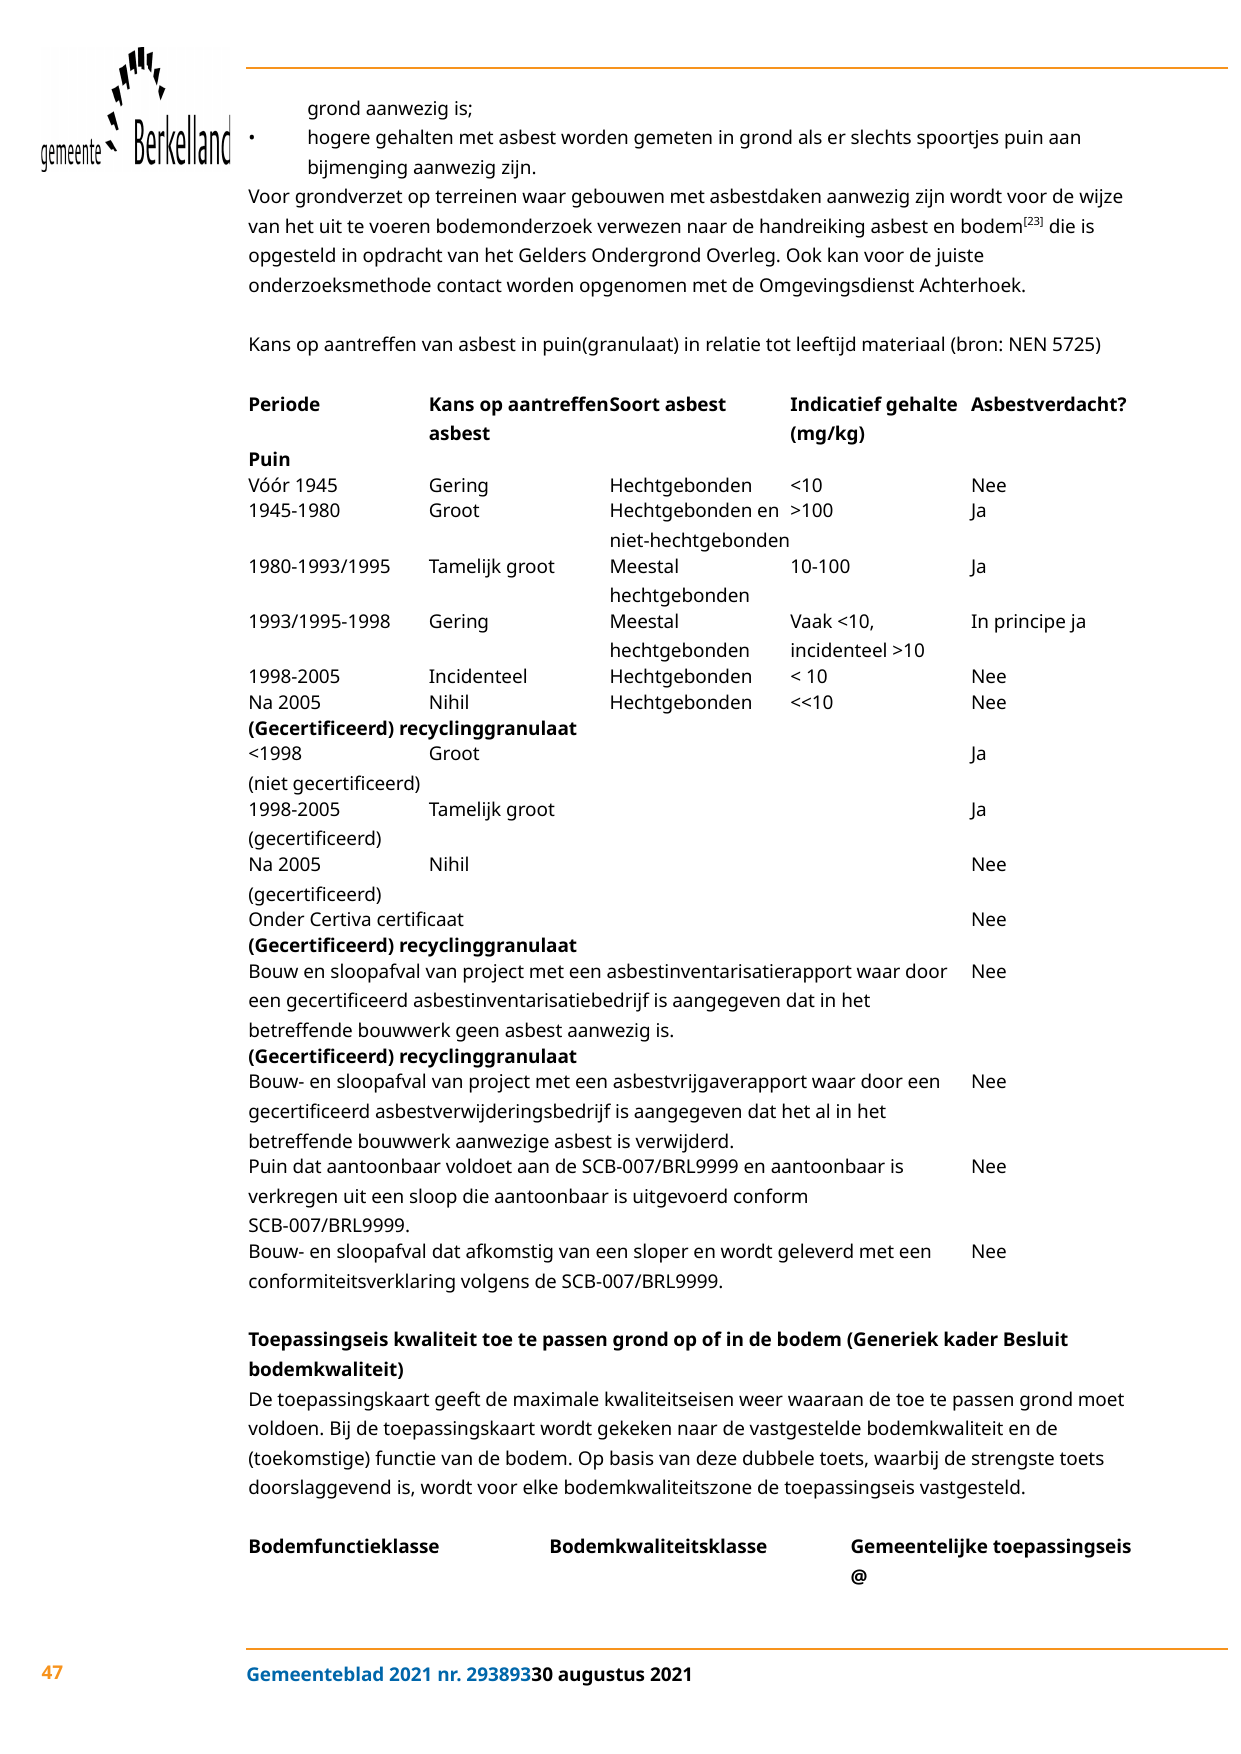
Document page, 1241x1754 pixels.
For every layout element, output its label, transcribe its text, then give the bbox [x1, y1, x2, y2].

table_cell 1998-2005 [248, 664, 429, 689]
table_cell 10-100 [790, 553, 971, 608]
table_cell < 10 [790, 664, 971, 689]
table_cell <<10 [790, 689, 971, 715]
table_cell Ja [971, 741, 1152, 796]
text Toepassingseis kwaliteit toe te passen grond op of in de bodem (Generiek kader Besluit bodemkwaliteit) [248, 1327, 1152, 1382]
table_cell <10 [790, 472, 971, 497]
table_header Periode [248, 391, 429, 446]
table_cell Bouw- en sloopafval van project met een asbestvrijgaverapport waar door een gecertificeerd asbestverwijderingsbedrijf is aangegeven dat het al in het betreffende bouwwerk aanwezige asbest is verwijderd. [248, 1069, 971, 1153]
table_cell Bouw en sloopafval van project met een asbestinventarisatierapport waar door een gecertificeerd asbestinventarisatiebedrijf is aangegeven dat in het betreffende bouwwerk geen asbest aanwezig is. [248, 958, 971, 1043]
table_cell Tamelijk groot [429, 796, 609, 851]
table_cell In principe ja [971, 608, 1152, 663]
table_header Soort asbest [609, 391, 790, 446]
table_cell Groot [429, 498, 609, 553]
table_cell Meestal hechtgebonden [609, 608, 790, 663]
list hogere gehalten met asbest worden gemeten in grond als er slechts spoortjes puin aan bijmenging aanwezig zijn. [248, 124, 1152, 180]
table_header Bodemfunctieklasse [248, 1534, 549, 1589]
table_cell Hechtgebonden [609, 664, 790, 689]
table_cell Tamelijk groot [429, 553, 609, 608]
text Kans op aantreffen van asbest in puin(granulaat) in relatie tot leeftijd materiaal (bron: NEN 5725) [248, 331, 1152, 357]
table_cell 1993/1995-1998 [248, 608, 429, 663]
text Voor grondverzet op terreinen waar gebouwen met asbestdaken aanwezig zijn wordt voor de wijze van het uit te voeren bodemonderzoek verwezen naar de handreiking asbest en bodem[23] die is opgesteld in opdracht van het Gelders Ondergrond Overleg. Ook kan voor de juiste onderzoeksmethode contact worden opgenomen met de Omgevingsdienst Achterhoek. [248, 183, 1152, 298]
table_header Asbestverdacht? [971, 391, 1152, 446]
table_cell [609, 741, 790, 796]
table_cell Ja [971, 498, 1152, 553]
table_cell Nee [971, 958, 1152, 1043]
table_cell 1945-1980 [248, 498, 429, 553]
table_header Bodemkwaliteitsklasse [549, 1534, 850, 1589]
table_cell (Gecertificeerd) recyclinggranulaat [248, 715, 1152, 741]
table_cell <1998 (niet gecertificeerd) [248, 741, 429, 796]
table_cell Puin dat aantoonbaar voldoet aan de SCB-007/BRL9999 en aantoonbaar is verkregen uit een sloop die aantoonbaar is uitgevoerd conform SCB-007/BRL9999. [248, 1154, 971, 1238]
table_cell Nee [971, 851, 1152, 907]
table_cell Gering [429, 608, 609, 663]
table_cell Nihil [429, 851, 609, 907]
table_cell >100 [790, 498, 971, 553]
table_cell [609, 851, 790, 907]
list grond aanwezig is; [248, 95, 1152, 121]
table_cell Hechtgebonden en niet-hechtgebonden [609, 498, 790, 553]
table_cell Nee [971, 1069, 1152, 1153]
table_cell Bouw- en sloopafval dat afkomstig van een sloper en wordt geleverd met een conformiteitsverklaring volgens de SCB-007/BRL9999. [248, 1239, 971, 1294]
table_cell Vóór 1945 [248, 472, 429, 497]
table_cell Vaak <10, incidenteel >10 [790, 608, 971, 663]
table_cell Hechtgebonden [609, 689, 790, 715]
table_cell Onder Certiva certificaat [248, 907, 971, 932]
table_header Kans op aantreffen asbest [429, 391, 609, 446]
table_cell Nee [971, 1239, 1152, 1294]
table_cell Nee [971, 689, 1152, 715]
table_cell 1980-1993/1995 [248, 553, 429, 608]
table_cell [790, 851, 971, 907]
table_cell Puin [248, 446, 1152, 472]
table_cell [790, 796, 971, 851]
table_cell Na 2005 (gecertificeerd) [248, 851, 429, 907]
table_cell Nee [971, 1154, 1152, 1238]
table_cell Nihil [429, 689, 609, 715]
table_cell (Gecertificeerd) recyclinggranulaat [248, 932, 1152, 958]
table_cell Groot [429, 741, 609, 796]
table_cell Meestal hechtgebonden [609, 553, 790, 608]
table_cell Ja [971, 553, 1152, 608]
table_cell [609, 796, 790, 851]
table_header Gemeentelijke toepassingseis @ [850, 1534, 1152, 1589]
table_header Indicatief gehalte (mg/kg) [790, 391, 971, 446]
table_cell Incidenteel [429, 664, 609, 689]
table_cell Na 2005 [248, 689, 429, 715]
table_cell Nee [971, 664, 1152, 689]
table_cell 1998-2005 (gecertificeerd) [248, 796, 429, 851]
table_cell (Gecertificeerd) recyclinggranulaat [248, 1043, 1152, 1069]
table_cell Gering [429, 472, 609, 497]
table_cell [790, 741, 971, 796]
table_cell Nee [971, 907, 1152, 932]
table_cell Ja [971, 796, 1152, 851]
picture [41, 47, 231, 172]
table_cell Nee [971, 472, 1152, 497]
text De toepassingskaart geeft de maximale kwaliteitseisen weer waaraan de toe te passen grond moet voldoen. Bij de toepassingskaart wordt gekeken naar de vastgestelde bodemkwaliteit en de (toekomstige) functie van de bodem. Op basis van deze dubbele toets, waarbij de strengste toets doorslaggevend is, wordt voor elke bodemkwaliteitszone de toepassingseis vastgesteld. [248, 1386, 1152, 1500]
table_cell Hechtgebonden [609, 472, 790, 497]
